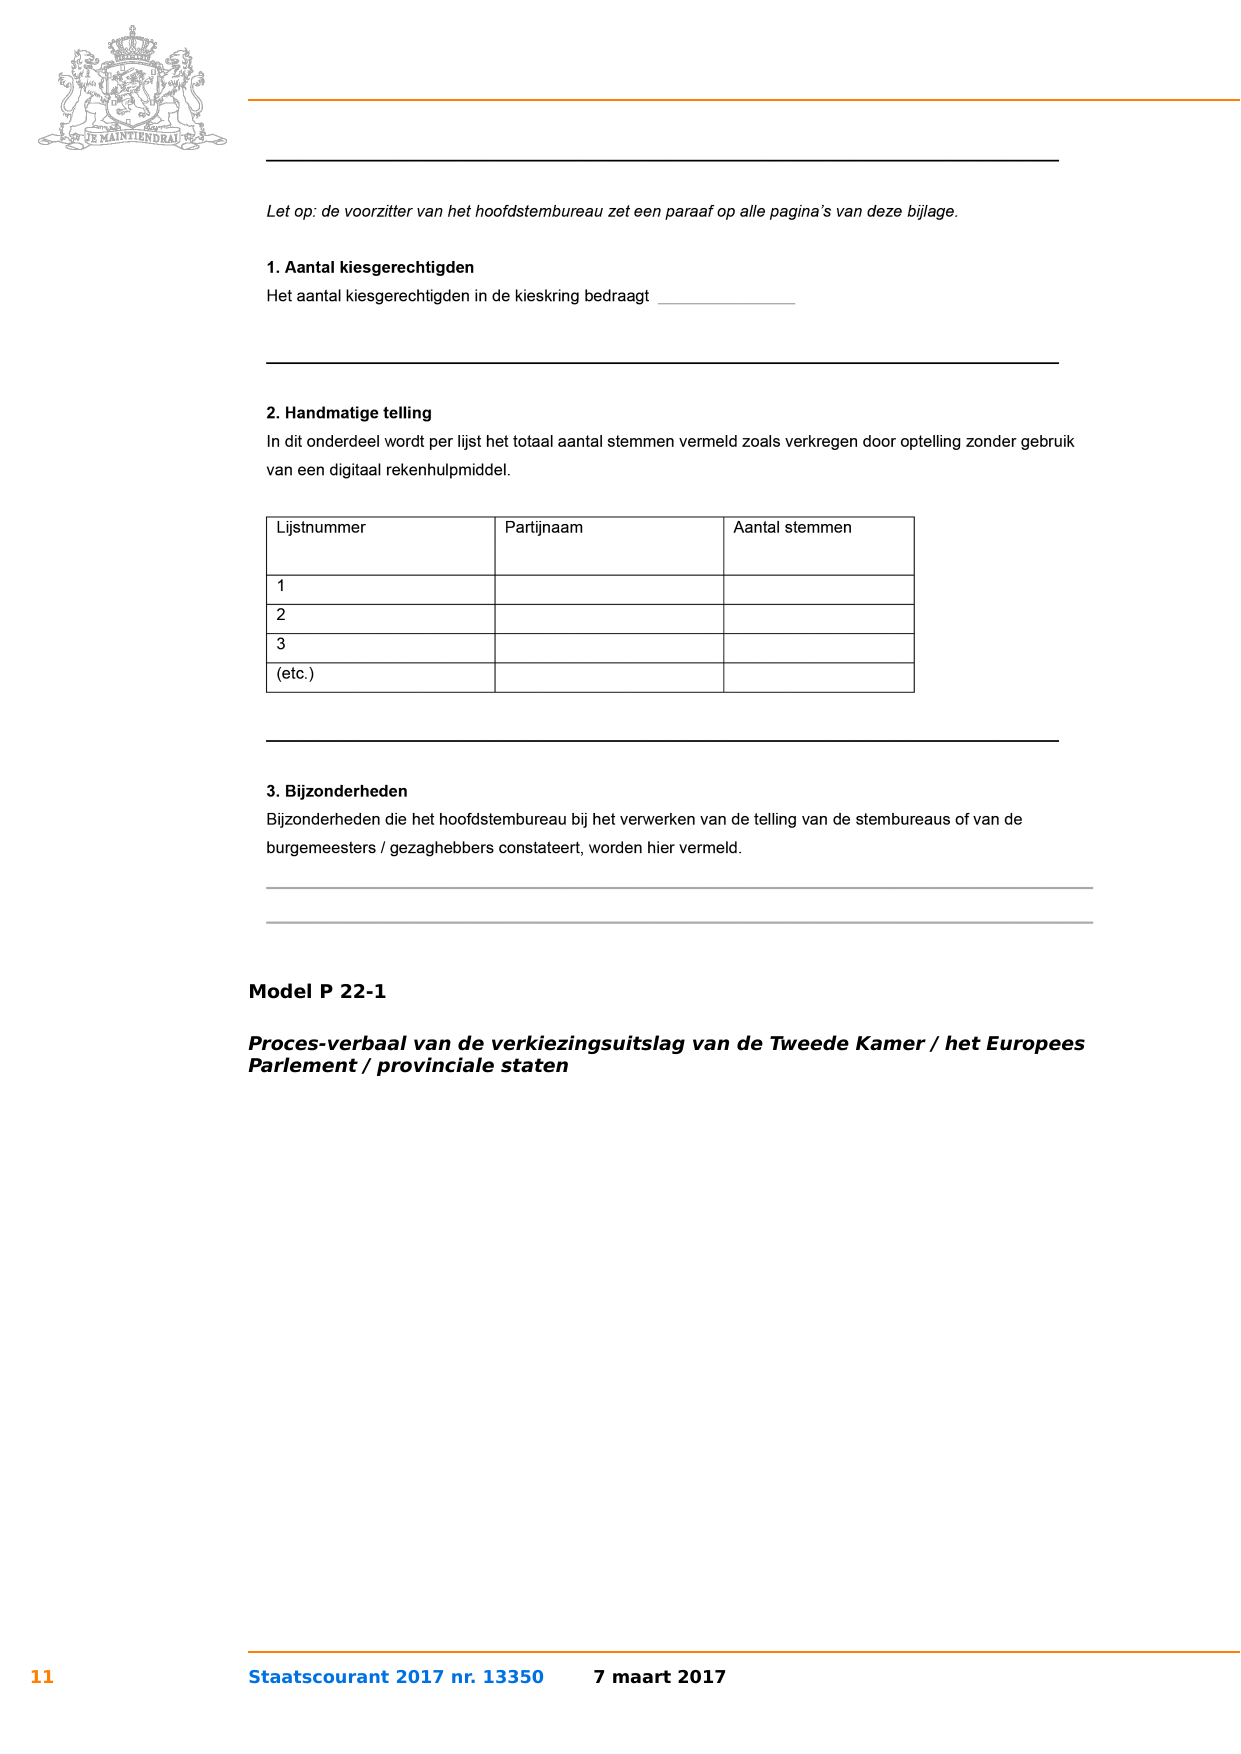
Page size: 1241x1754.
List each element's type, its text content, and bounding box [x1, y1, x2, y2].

picture [248, 155, 1134, 929]
subtitle Proces-verbaal van de verkiezingsuitslag van de Tweede Kamer / het Europees Parlement / provinciale staten [248, 1032, 1163, 1076]
picture [38, 25, 227, 150]
subtitle Model P 22-1 [248, 981, 1163, 1002]
